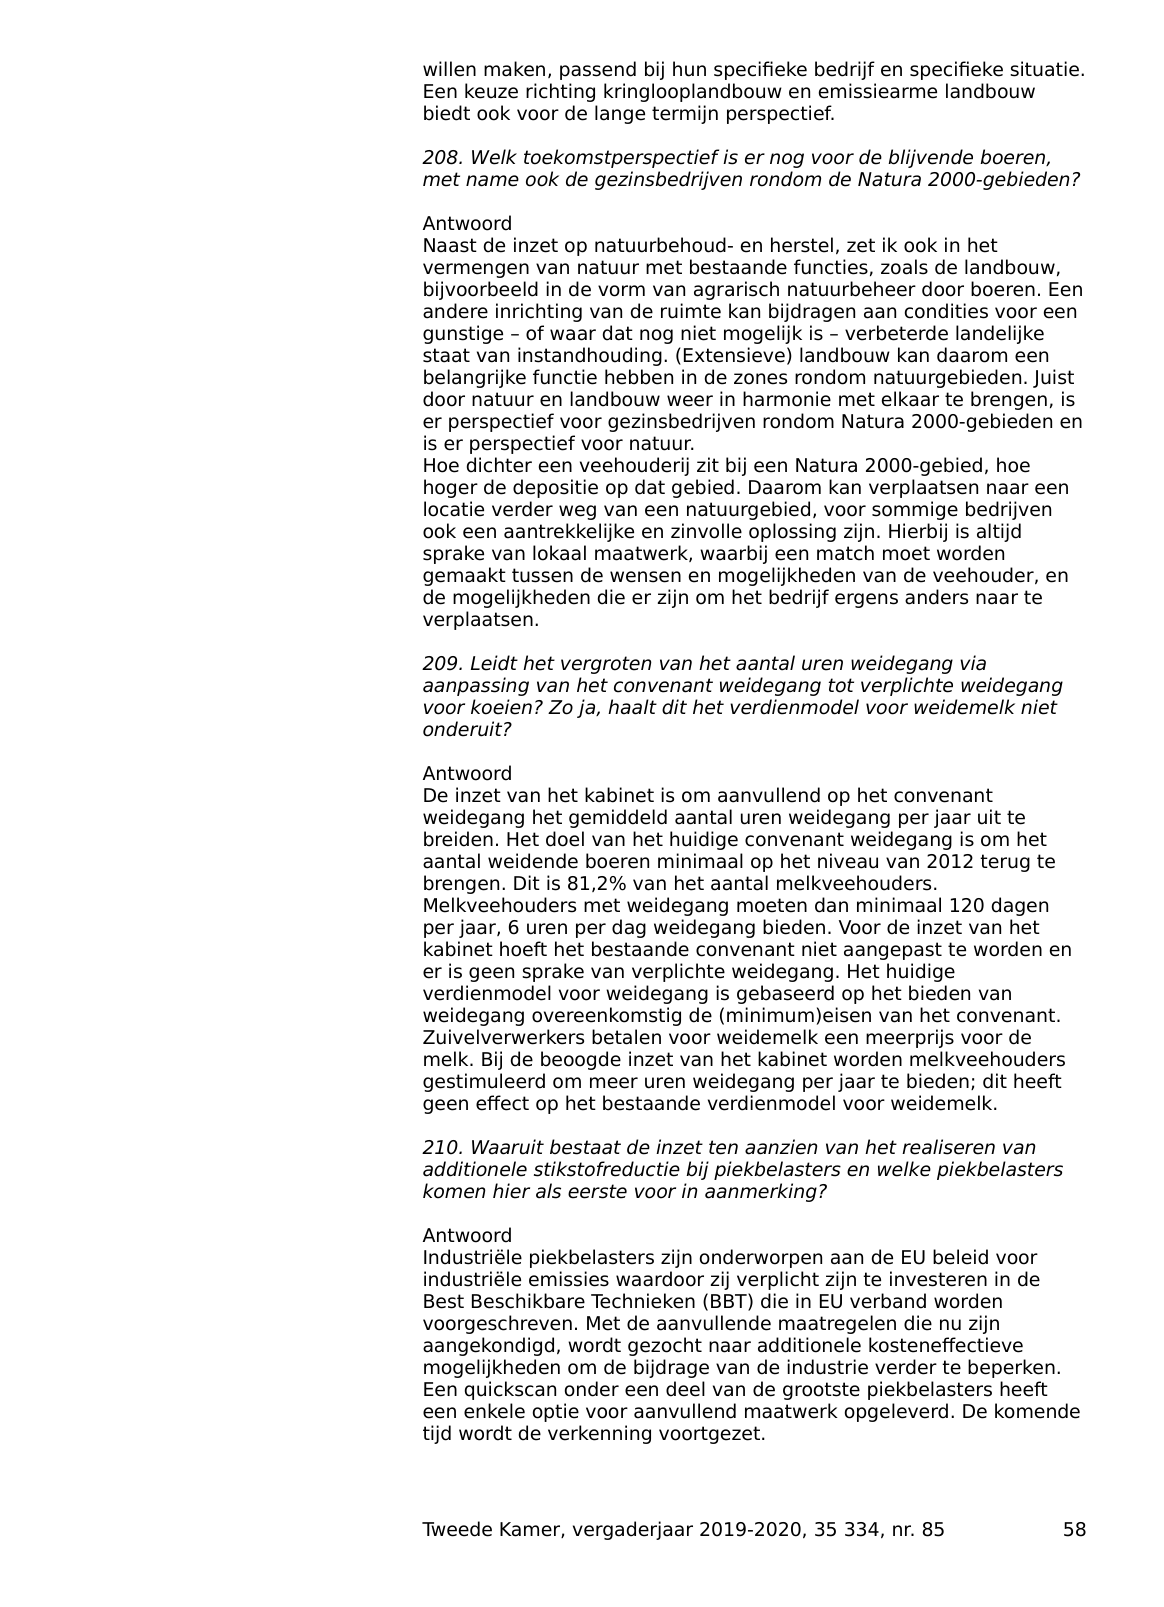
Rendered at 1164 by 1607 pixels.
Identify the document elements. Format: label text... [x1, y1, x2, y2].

text Antwoord [422, 1225, 1087, 1247]
text 209. Leidt het vergroten van het aantal uren weidegang via aanpassing van het convenant weidegang tot verplichte weidegang voor koeien? Zo ja, haalt dit het verdienmodel voor weidemelk niet onderuit? [422, 653, 1087, 741]
text 210. Waaruit bestaat de inzet ten aanzien van het realiseren van additionele stikstofreductie bij piekbelasters en welke piekbelasters komen hier als eerste voor in aanmerking? [422, 1137, 1087, 1203]
text Industriële piekbelasters zijn onderworpen aan de EU beleid voor industriële emissies waardoor zij verplicht zijn te investeren in de Best Beschikbare Technieken (BBT) die in EU verband worden voorgeschreven. Met de aanvullende maatregelen die nu zijn aangekondigd, wordt gezocht naar additionele kosteneffectieve mogelijkheden om de bijdrage van de industrie verder te beperken. Een quickscan onder een deel van de grootste piekbelasters heeft een enkele optie voor aanvullend maatwerk opgeleverd. De komende tijd wordt de verkenning voortgezet. [422, 1247, 1087, 1445]
text Hoe dichter een veehouderij zit bij een Natura 2000-gebied, hoe hoger de depositie op dat gebied. Daarom kan verplaatsen naar een locatie verder weg van een natuurgebied, voor sommige bedrijven ook een aantrekkelijke en zinvolle oplossing zijn. Hierbij is altijd sprake van lokaal maatwerk, waarbij een match moet worden gemaakt tussen de wensen en mogelijkheden van de veehouder, en de mogelijkheden die er zijn om het bedrijf ergens anders naar te verplaatsen. [422, 455, 1087, 631]
text De inzet van het kabinet is om aanvullend op het convenant weidegang het gemiddeld aantal uren weidegang per jaar uit te breiden. Het doel van het huidige convenant weidegang is om het aantal weidende boeren minimaal op het niveau van 2012 terug te brengen. Dit is 81,2% van het aantal melkveehouders. Melkveehouders met weidegang moeten dan minimaal 120 dagen per jaar, 6 uren per dag weidegang bieden. Voor de inzet van het kabinet hoeft het bestaande convenant niet aangepast te worden en er is geen sprake van verplichte weidegang. Het huidige verdienmodel voor weidegang is gebaseerd op het bieden van weidegang overeenkomstig de (minimum)eisen van het convenant. Zuivelverwerkers betalen voor weidemelk een meerprijs voor de melk. Bij de beoogde inzet van het kabinet worden melkveehouders gestimuleerd om meer uren weidegang per jaar te bieden; dit heeft geen effect op het bestaande verdienmodel voor weidemelk. [422, 785, 1087, 1115]
text Antwoord [422, 763, 1087, 785]
text willen maken, passend bij hun specifieke bedrijf en specifieke situatie. Een keuze richting kringlooplandbouw en emissiearme landbouw biedt ook voor de lange termijn perspectief. [422, 59, 1087, 125]
text Antwoord [422, 213, 1087, 235]
text Naast de inzet op natuurbehoud- en herstel, zet ik ook in het vermengen van natuur met bestaande functies, zoals de landbouw, bijvoorbeeld in de vorm van agrarisch natuurbeheer door boeren. Een andere inrichting van de ruimte kan bijdragen aan condities voor een gunstige – of waar dat nog niet mogelijk is – verbeterde landelijke staat van instandhouding. (Extensieve) landbouw kan daarom een belangrijke functie hebben in de zones rondom natuurgebieden. Juist door natuur en landbouw weer in harmonie met elkaar te brengen, is er perspectief voor gezinsbedrijven rondom Natura 2000-gebieden en is er perspectief voor natuur. [422, 235, 1087, 455]
text 208. Welk toekomstperspectief is er nog voor de blijvende boeren, met name ook de gezinsbedrijven rondom de Natura 2000-gebieden? [422, 147, 1087, 191]
